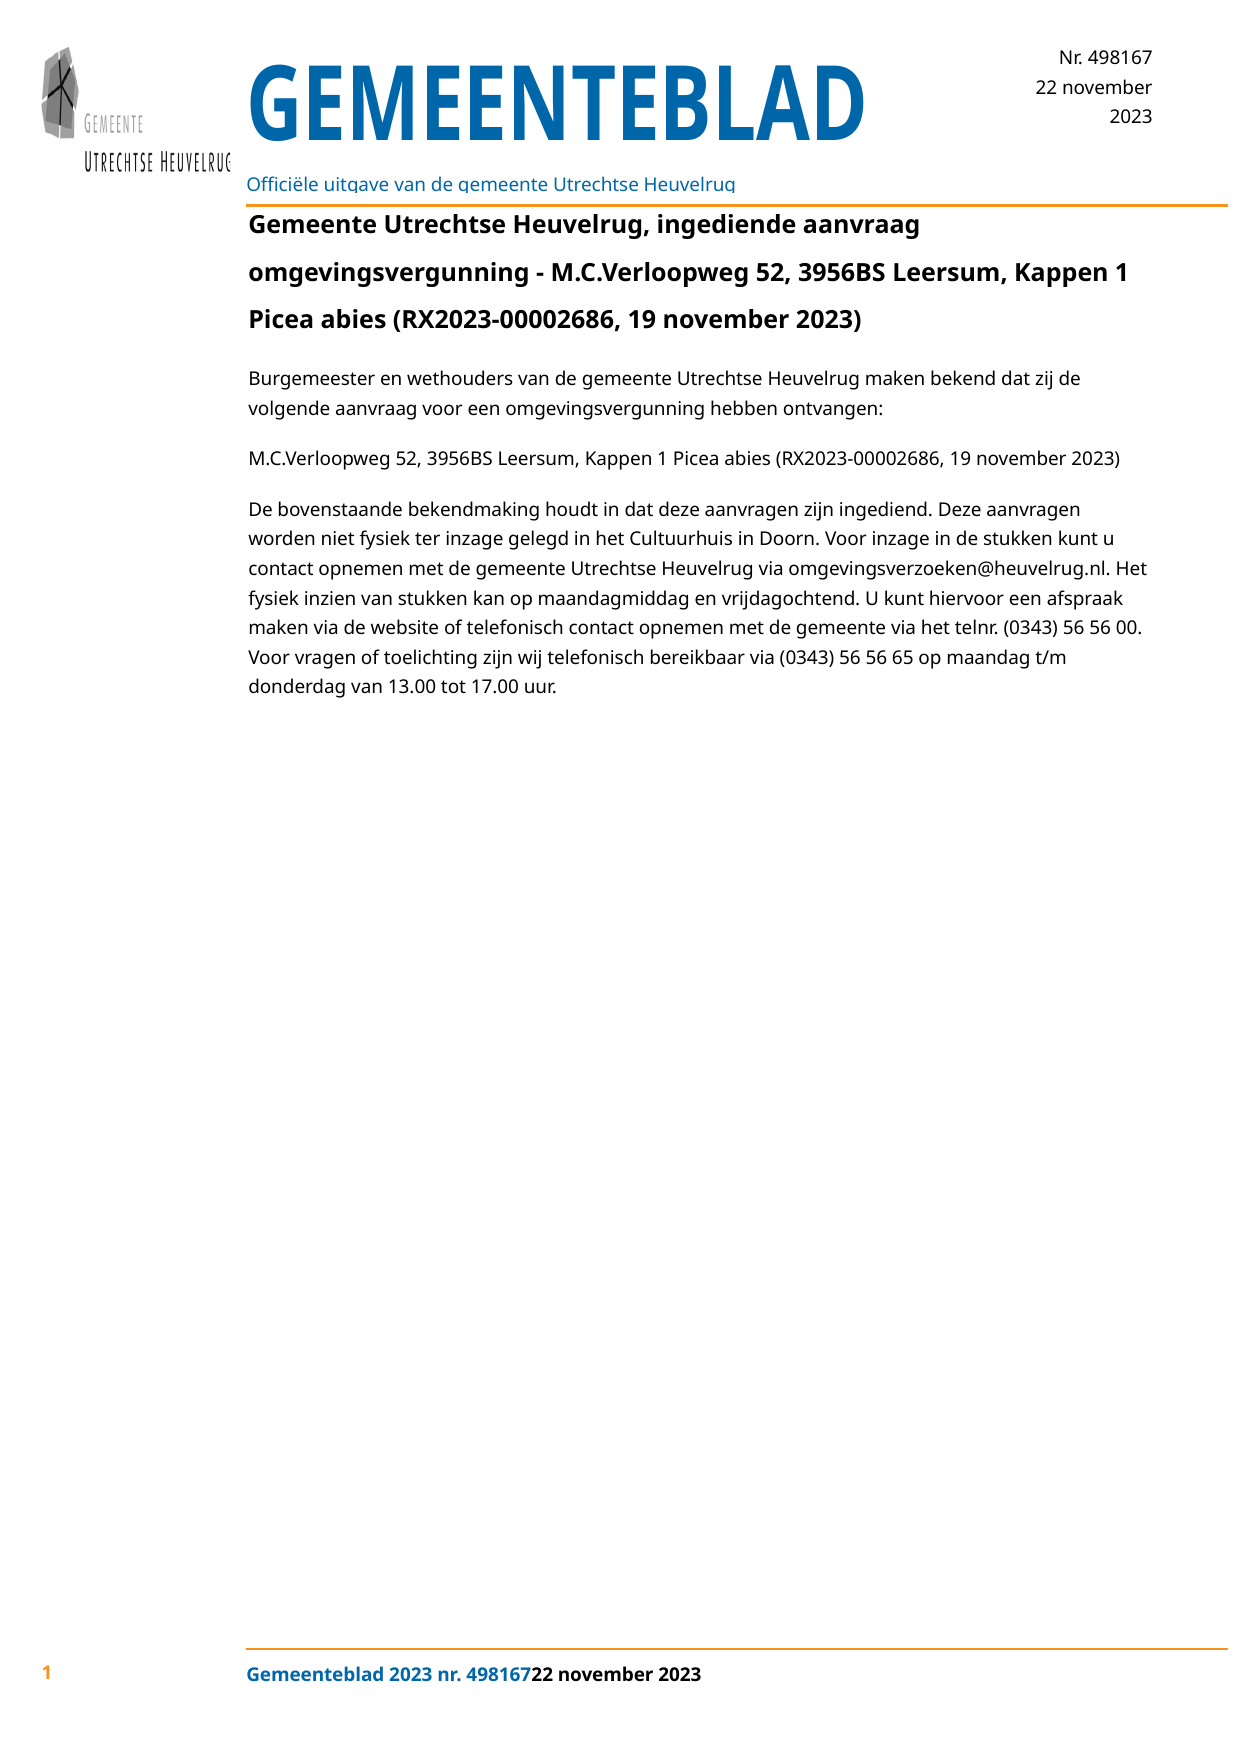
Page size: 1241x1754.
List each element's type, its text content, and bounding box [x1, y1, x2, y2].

text Burgemeester en wethouders van de gemeente Utrechtse Heuvelrug maken bekend dat zij de volgende aanvraag voor een omgevingsvergunning hebben ontvangen: [248, 366, 1152, 421]
text Gemeente Utrechtse Heuvelrug, ingediende aanvraag omgevingsvergunning - M.C.Verloopweg 52, 3956BS Leersum, Kappen 1 Picea abies (RX2023-00002686, 19 november 2023) [248, 207, 1152, 336]
text De bovenstaande bekendmaking houdt in dat deze aanvragen zijn ingediend. Deze aanvragen worden niet fysiek ter inzage gelegd in het Cultuurhuis in Doorn. Voor inzage in de stukken kunt u contact opnemen met de gemeente Utrechtse Heuvelrug via omgevingsverzoeken@heuvelrug.nl. Het fysiek inzien van stukken kan op maandagmiddag en vrijdagochtend. U kunt hiervoor een afspraak maken via de website of telefonisch contact opnemen met de gemeente via het telnr. (0343) 56 56 00. Voor vragen of toelichting zijn wij telefonisch bereikbaar via (0343) 56 56 65 op maandag t/m donderdag van 13.00 tot 17.00 uur. [248, 496, 1152, 699]
text M.C.Verloopweg 52, 3956BS Leersum, Kappen 1 Picea abies (RX2023-00002686, 19 november 2023) [248, 446, 1152, 471]
picture [41, 47, 231, 172]
